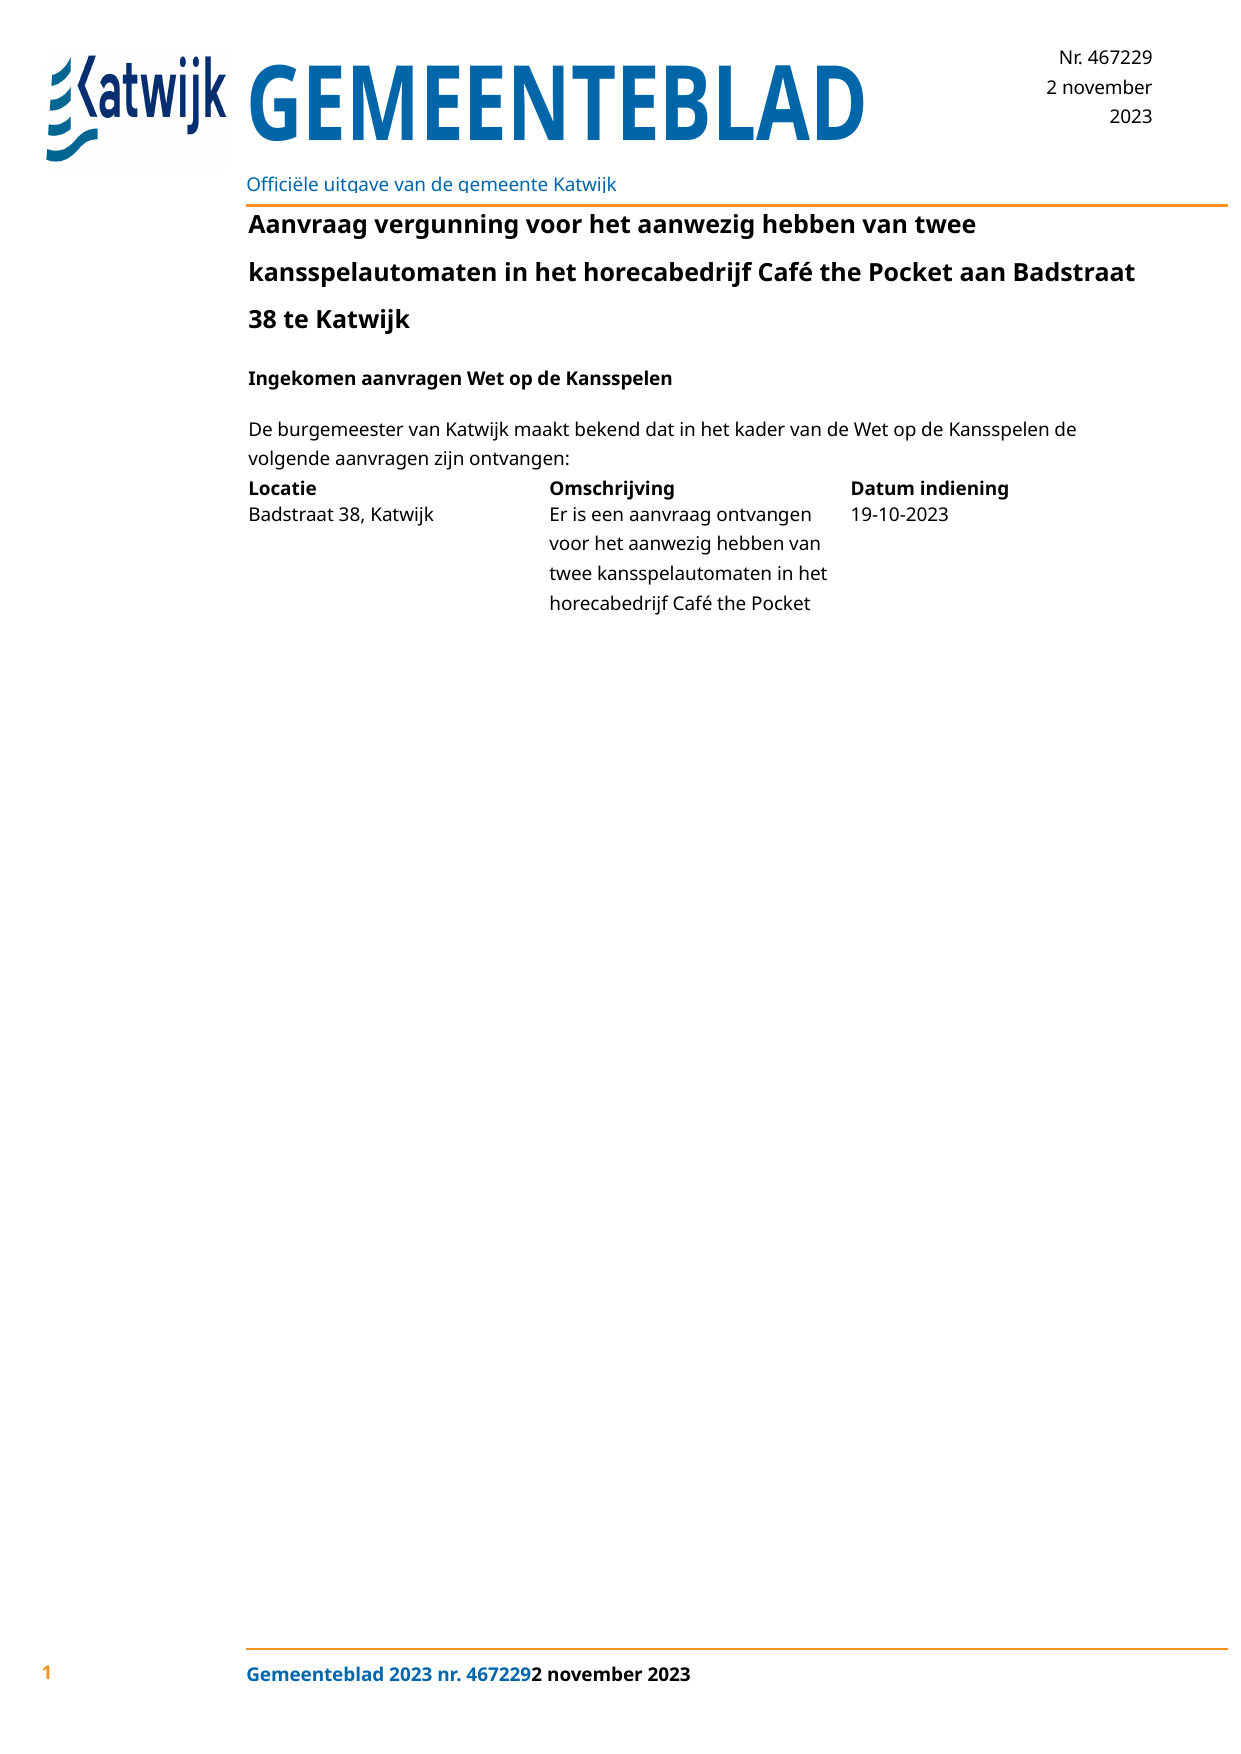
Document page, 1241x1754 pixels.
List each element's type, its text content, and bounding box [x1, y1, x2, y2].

table_header Datum indiening [850, 475, 1152, 501]
table_cell Er is een aanvraag ontvangen voor het aanwezig hebben van twee kansspelautomaten in het horecabedrijf Café the Pocket [549, 501, 850, 615]
text Ingekomen aanvragen Wet op de Kansspelen [248, 366, 1152, 391]
table_cell Badstraat 38, Katwijk [248, 501, 549, 615]
text Aanvraag vergunning voor het aanwezig hebben van twee kansspelautomaten in het horecabedrijf Café the Pocket aan Badstraat 38 te Katwijk [248, 207, 1152, 336]
text De burgemeester van Katwijk maakt bekend dat in het kader van de Wet op de Kansspelen de volgende aanvragen zijn ontvangen: [248, 416, 1152, 471]
picture [41, 47, 231, 172]
table_cell 19-10-2023 [850, 501, 1152, 615]
table_header Locatie [248, 475, 549, 501]
table_header Omschrijving [549, 475, 850, 501]
